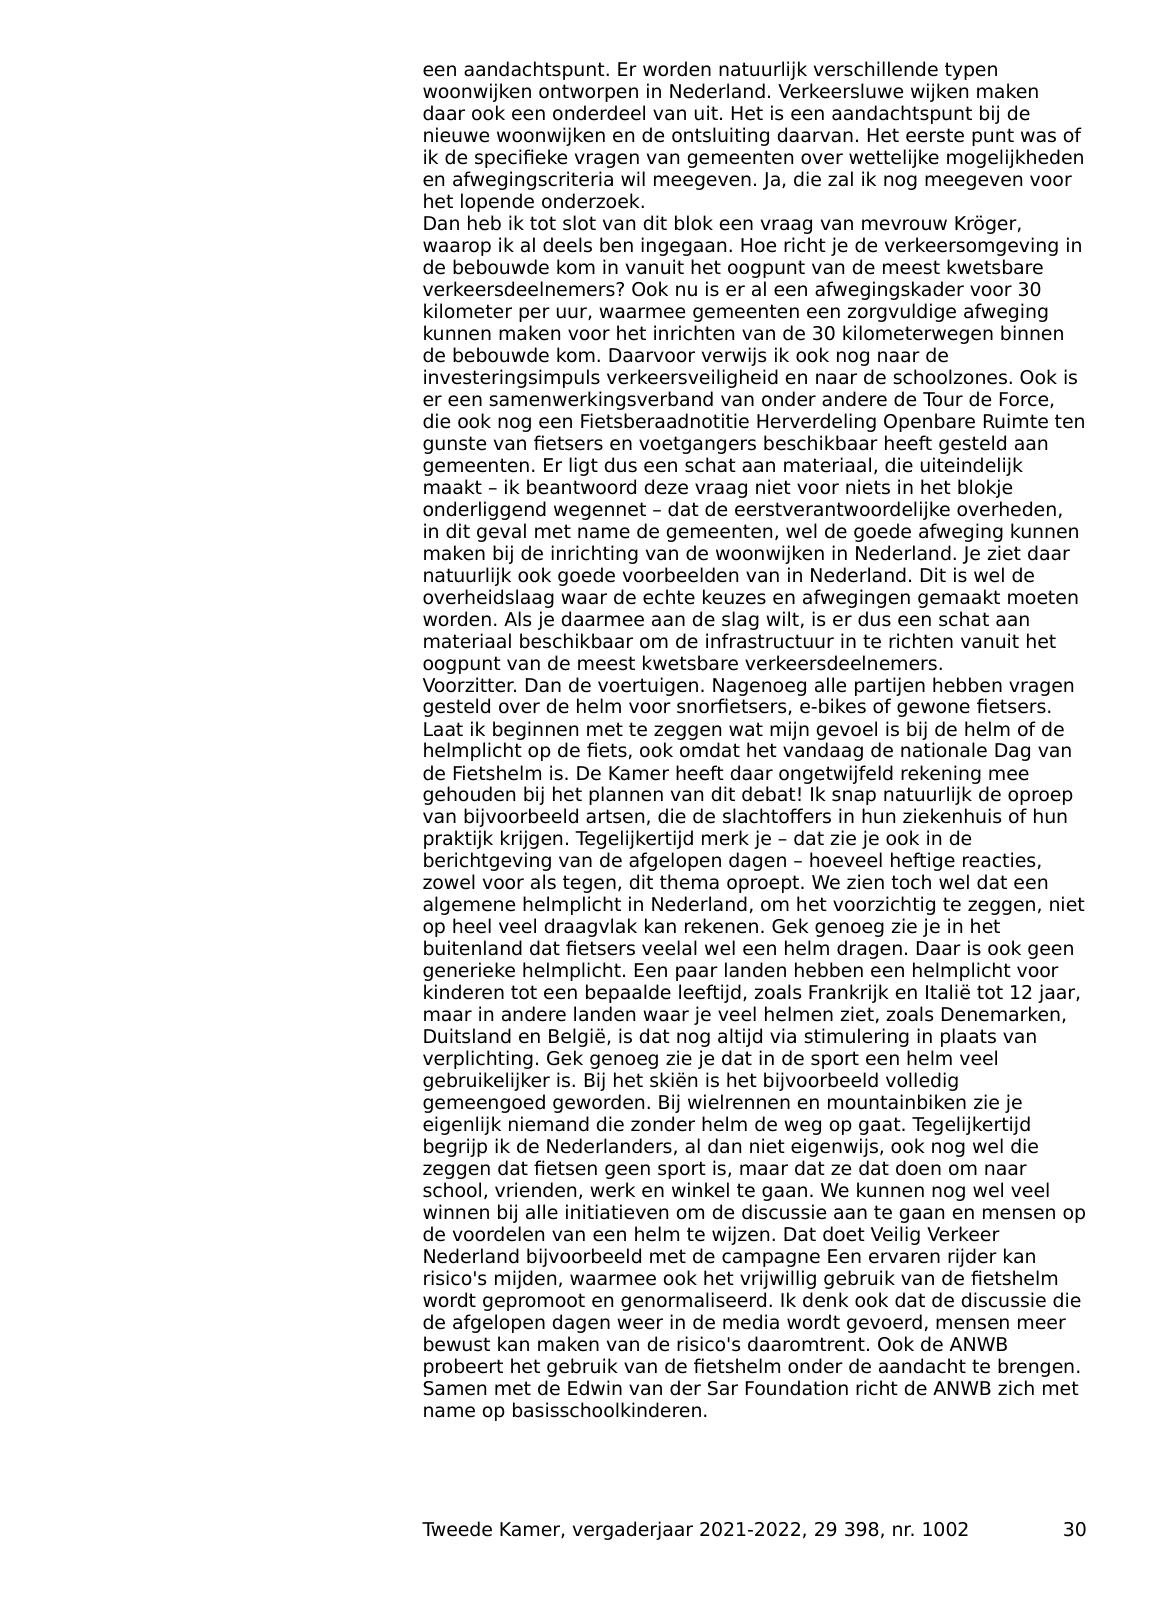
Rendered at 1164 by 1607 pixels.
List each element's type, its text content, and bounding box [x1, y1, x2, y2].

text Dan heb ik tot slot van dit blok een vraag van mevrouw Kröger, waarop ik al deels ben ingegaan. Hoe richt je de verkeersomgeving in de bebouwde kom in vanuit het oogpunt van de meest kwetsbare verkeersdeelnemers? Ook nu is er al een afwegingskader voor 30 kilometer per uur, waarmee gemeenten een zorgvuldige afweging kunnen maken voor het inrichten van de 30 kilometerwegen binnen de bebouwde kom. Daarvoor verwijs ik ook nog naar de investeringsimpuls verkeersveiligheid en naar de schoolzones. Ook is er een samenwerkingsverband van onder andere de Tour de Force, die ook nog een Fietsberaadnotitie Herverdeling Openbare Ruimte ten gunste van fietsers en voetgangers beschikbaar heeft gesteld aan gemeenten. Er ligt dus een schat aan materiaal, die uiteindelijk maakt – ik beantwoord deze vraag niet voor niets in het blokje onderliggend wegennet – dat de eerstverantwoordelijke overheden, in dit geval met name de gemeenten, wel de goede afweging kunnen maken bij de inrichting van de woonwijken in Nederland. Je ziet daar natuurlijk ook goede voorbeelden van in Nederland. Dit is wel de overheidslaag waar de echte keuzes en afwegingen gemaakt moeten worden. Als je daarmee aan de slag wilt, is er dus een schat aan materiaal beschikbaar om de infrastructuur in te richten vanuit het oogpunt van de meest kwetsbare verkeersdeelnemers. [422, 213, 1087, 674]
text een aandachtspunt. Er worden natuurlijk verschillende typen woonwijken ontworpen in Nederland. Verkeersluwe wijken maken daar ook een onderdeel van uit. Het is een aandachtspunt bij de nieuwe woonwijken en de ontsluiting daarvan. Het eerste punt was of ik de specifieke vragen van gemeenten over wettelijke mogelijkheden en afwegingscriteria wil meegeven. Ja, die zal ik nog meegeven voor het lopende onderzoek. [422, 59, 1087, 213]
text Voorzitter. Dan de voertuigen. Nagenoeg alle partijen hebben vragen gesteld over de helm voor snorfietsers, e-bikes of gewone fietsers. Laat ik beginnen met te zeggen wat mijn gevoel is bij de helm of de helmplicht op de fiets, ook omdat het vandaag de nationale Dag van de Fietshelm is. De Kamer heeft daar ongetwijfeld rekening mee gehouden bij het plannen van dit debat! Ik snap natuurlijk de oproep van bijvoorbeeld artsen, die de slachtoffers in hun ziekenhuis of hun praktijk krijgen. Tegelijkertijd merk je – dat zie je ook in de berichtgeving van de afgelopen dagen – hoeveel heftige reacties, zowel voor als tegen, dit thema oproept. We zien toch wel dat een algemene helmplicht in Nederland, om het voorzichtig te zeggen, niet op heel veel draagvlak kan rekenen. Gek genoeg zie je in het buitenland dat fietsers veelal wel een helm dragen. Daar is ook geen generieke helmplicht. Een paar landen hebben een helmplicht voor kinderen tot een bepaalde leeftijd, zoals Frankrijk en Italië tot 12 jaar, maar in andere landen waar je veel helmen ziet, zoals Denemarken, Duitsland en België, is dat nog altijd via stimulering in plaats van verplichting. Gek genoeg zie je dat in de sport een helm veel gebruikelijker is. Bij het skiën is het bijvoorbeeld volledig gemeengoed geworden. Bij wielrennen en mountainbiken zie je eigenlijk niemand die zonder helm de weg op gaat. Tegelijkertijd begrijp ik de Nederlanders, al dan niet eigenwijs, ook nog wel die zeggen dat fietsen geen sport is, maar dat ze dat doen om naar school, vrienden, werk en winkel te gaan. We kunnen nog wel veel winnen bij alle initiatieven om de discussie aan te gaan en mensen op de voordelen van een helm te wijzen. Dat doet Veilig Verkeer Nederland bijvoorbeeld met de campagne Een ervaren rijder kan risico's mijden, waarmee ook het vrijwillig gebruik van de fietshelm wordt gepromoot en genormaliseerd. Ik denk ook dat de discussie die de afgelopen dagen weer in de media wordt gevoerd, mensen meer bewust kan maken van de risico's daaromtrent. Ook de ANWB probeert het gebruik van de fietshelm onder de aandacht te brengen. Samen met de Edwin van der Sar Foundation richt de ANWB zich met name op basisschoolkinderen. [422, 674, 1087, 1422]
